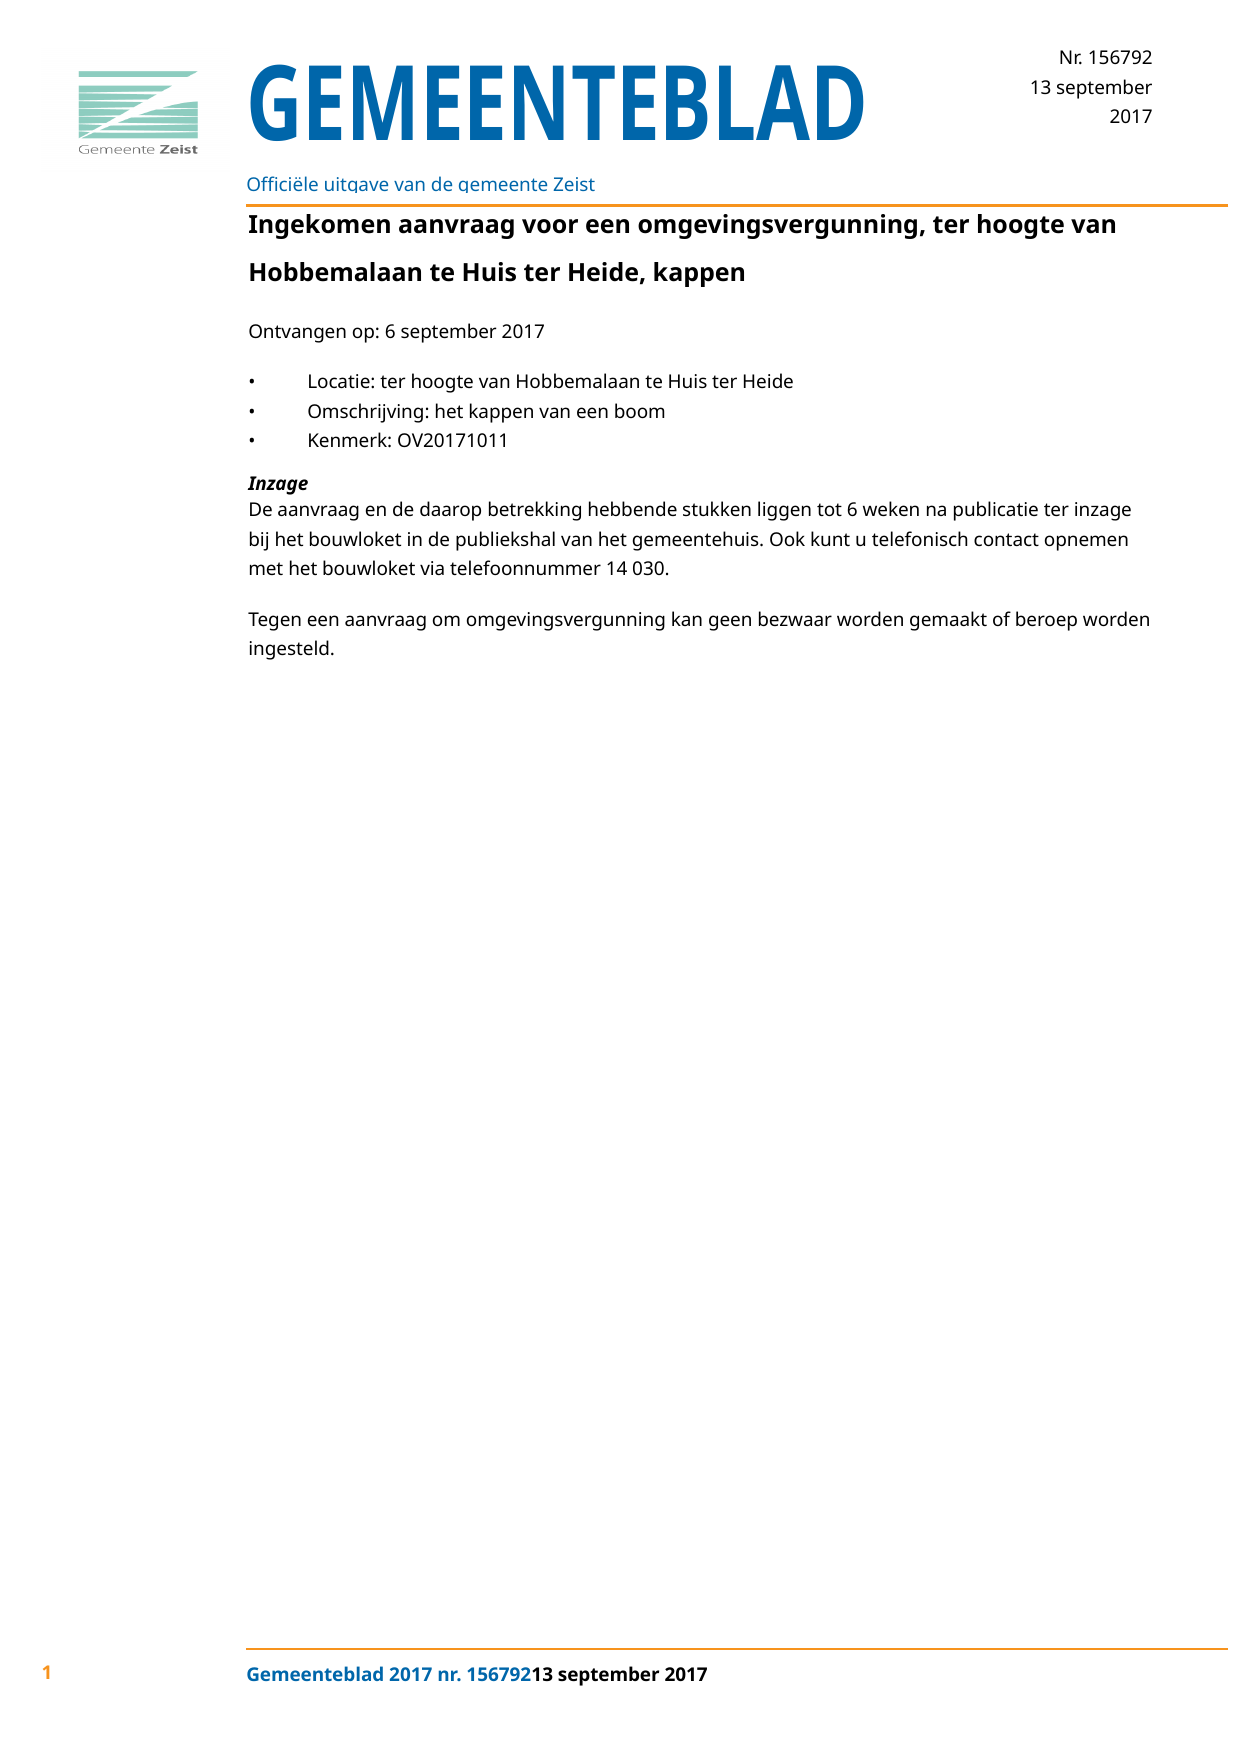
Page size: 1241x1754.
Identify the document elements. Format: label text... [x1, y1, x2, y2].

list Omschrijving: het kappen van een boom [248, 398, 1152, 424]
text De aanvraag en de daarop betrekking hebbende stukken liggen tot 6 weken na publicatie ter inzage bij het bouwloket in de publiekshal van het gemeentehuis. Ook kunt u telefonisch contact opnemen met het bouwloket via telefoonnummer 14 030. [248, 496, 1152, 581]
picture [41, 47, 231, 172]
text Tegen een aanvraag om omgevingsvergunning kan geen bezwaar worden gemaakt of beroep worden ingesteld. [248, 606, 1152, 661]
text Inzage [248, 471, 1152, 496]
list Kenmerk: OV20171011 [248, 427, 1152, 453]
list Locatie: ter hoogte van Hobbemalaan te Huis ter Heide [248, 368, 1152, 394]
text Ontvangen op: 6 september 2017 [248, 318, 1152, 344]
text Ingekomen aanvraag voor een omgevingsvergunning, ter hoogte van Hobbemalaan te Huis ter Heide, kappen [248, 207, 1152, 288]
